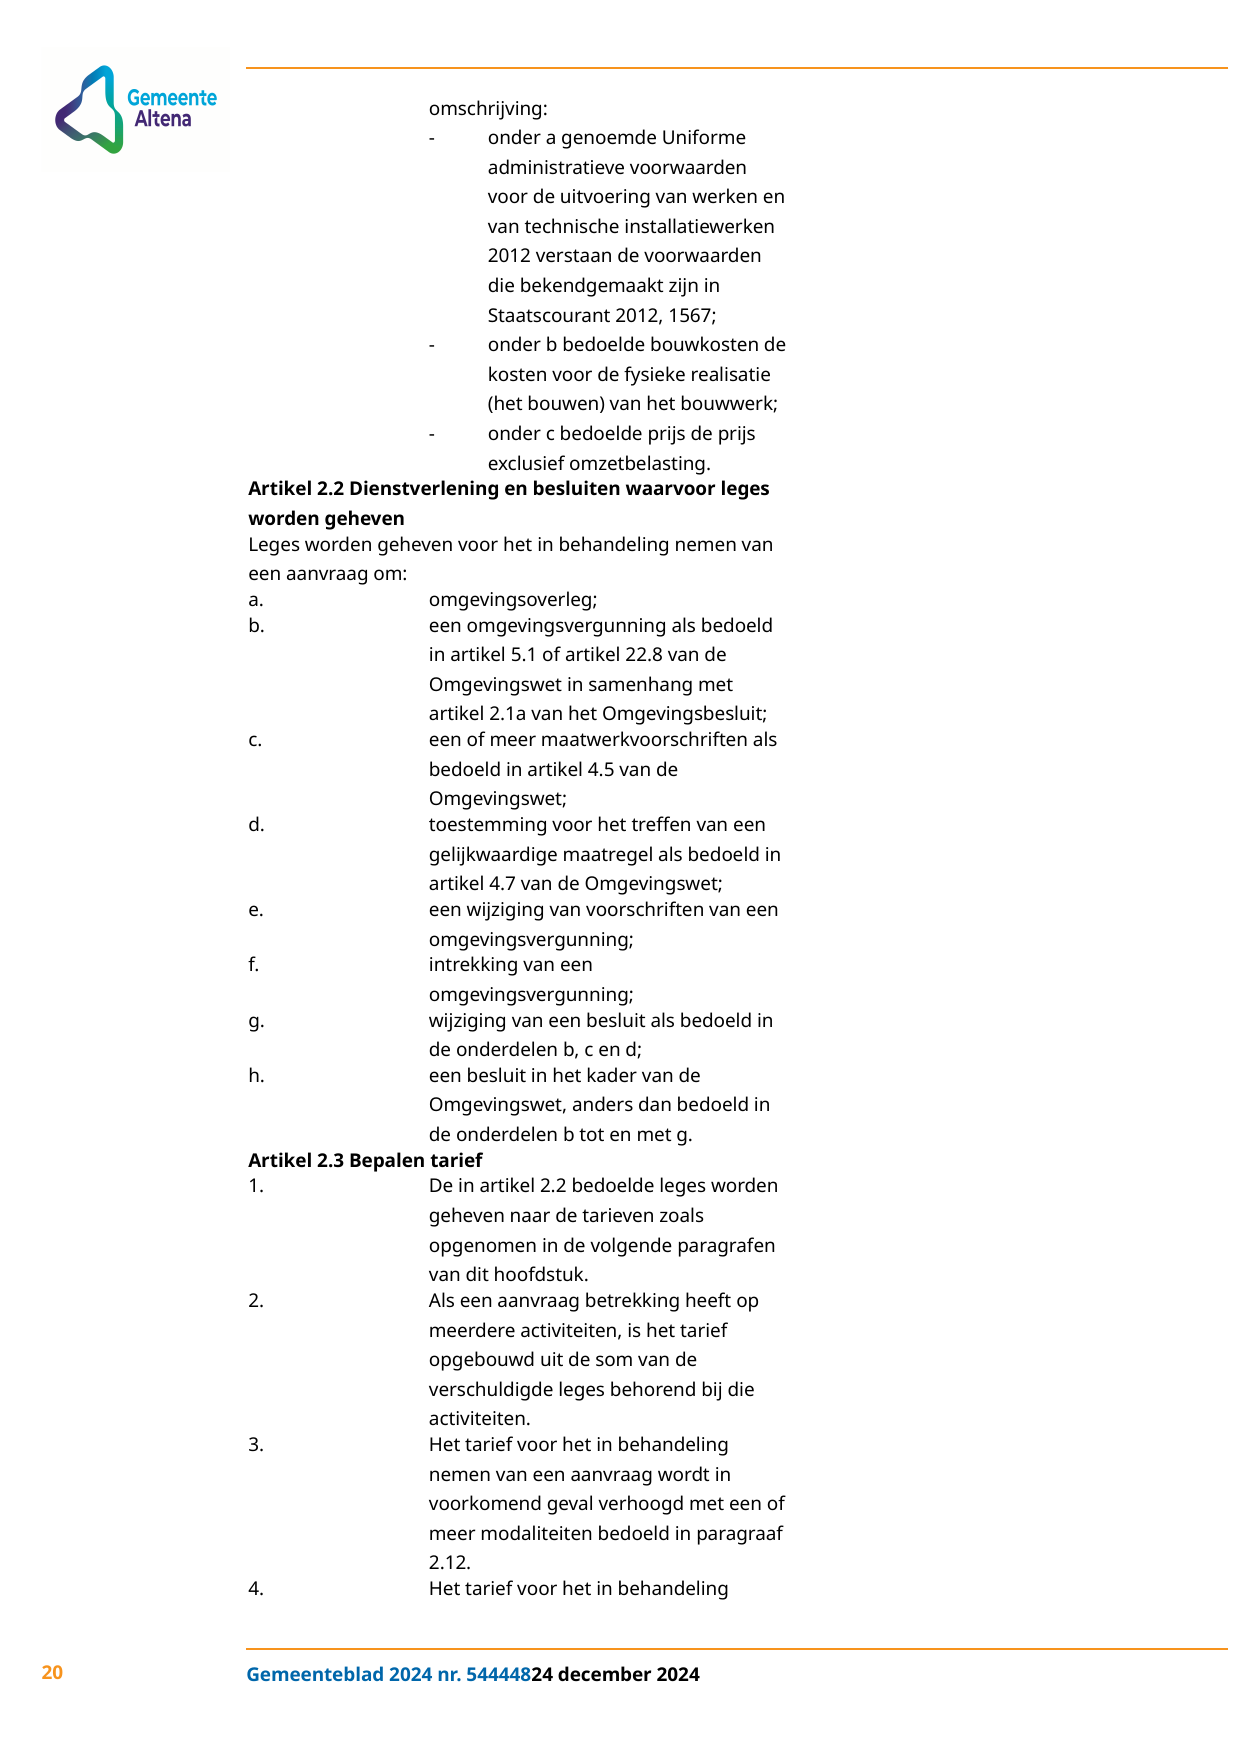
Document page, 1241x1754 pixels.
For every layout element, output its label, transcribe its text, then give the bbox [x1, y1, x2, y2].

table_cell Het tarief voor het in behandeling nemen van een aanvraag wordt in voorkomend geval verhoogd met een of meer modaliteiten bedoeld in paragraaf 2.12. [429, 1431, 790, 1575]
table_cell f. [248, 951, 429, 1007]
table_cell [971, 1147, 1152, 1173]
table_cell Artikel 2.3 Bepalen tarief [248, 1147, 790, 1173]
table_cell [790, 1007, 971, 1062]
table_cell Leges worden geheven voor het in behandeling nemen van een aanvraag om: [248, 531, 790, 586]
table_cell een omgevingsvergunning als bedoeld in artikel 5.1 of artikel 22.8 van de Omgevingswet in samenhang met artikel 2.1a van het Omgevingsbesluit; [429, 612, 790, 726]
table_cell [790, 726, 971, 811]
picture [41, 47, 231, 172]
table_cell omschrijving: onder a genoemde Uniforme administratieve voorwaarden voor de uitvoering van werken en van technische installatiewerken 2012 verstaan de voorwaarden die bekendgemaakt zijn in Staatscourant 2012, 1567; onder b bedoelde bouwkosten de kosten voor de fysieke realisatie (het bouwen) van het bouwwerk; onder c bedoelde prijs de prijs exclusief omzetbelasting. [429, 95, 790, 476]
table_cell 2. [248, 1287, 429, 1431]
table_cell [790, 1173, 971, 1287]
table_cell c. [248, 726, 429, 811]
table_cell wijziging van een besluit als bedoeld in de onderdelen b, c en d; [429, 1007, 790, 1062]
table_cell [790, 476, 971, 531]
table_cell [790, 811, 971, 896]
table_cell [971, 612, 1152, 726]
table_cell [971, 95, 1152, 476]
table_cell [971, 1173, 1152, 1287]
table_cell 1. [248, 1173, 429, 1287]
table_cell [790, 1431, 971, 1575]
table_cell toestemming voor het treffen van een gelijkwaardige maatregel als bedoeld in artikel 4.7 van de Omgevingswet; [429, 811, 790, 896]
table_cell een besluit in het kader van de Omgevingswet, anders dan bedoeld in de onderdelen b tot en met g. [429, 1062, 790, 1147]
table_cell [790, 951, 971, 1007]
table_cell Artikel 2.2 Dienstverlening en besluiten waarvoor leges worden geheven [248, 476, 790, 531]
table_cell [971, 1431, 1152, 1575]
table_cell omgevingsoverleg; [429, 586, 790, 612]
table_cell De in artikel 2.2 bedoelde leges worden geheven naar de tarieven zoals opgenomen in de volgende paragrafen van dit hoofdstuk. [429, 1173, 790, 1287]
table_cell Het tarief voor het in behandeling [429, 1575, 790, 1601]
table_cell [971, 1007, 1152, 1062]
table_cell g. [248, 1007, 429, 1062]
table_cell [790, 896, 971, 951]
table_cell [971, 586, 1152, 612]
table_cell [790, 1287, 971, 1431]
table_cell [971, 531, 1152, 586]
table_cell [790, 586, 971, 612]
table_cell [790, 1147, 971, 1173]
table_cell [971, 1062, 1152, 1147]
table_cell 3. [248, 1431, 429, 1575]
table_cell a. [248, 586, 429, 612]
table_cell 4. [248, 1575, 429, 1601]
table_cell [971, 811, 1152, 896]
table_cell [971, 476, 1152, 531]
table_cell [790, 1062, 971, 1147]
table_cell e. [248, 896, 429, 951]
table_cell Als een aanvraag betrekking heeft op meerdere activiteiten, is het tarief opgebouwd uit de som van de verschuldigde leges behorend bij die activiteiten. [429, 1287, 790, 1431]
table_cell een of meer maatwerkvoorschriften als bedoeld in artikel 4.5 van de Omgevingswet; [429, 726, 790, 811]
table_cell [248, 95, 429, 476]
table_cell een wijziging van voorschriften van een omgevingsvergunning; [429, 896, 790, 951]
table_cell [971, 896, 1152, 951]
table_cell [971, 951, 1152, 1007]
table_cell [790, 531, 971, 586]
table_cell [971, 726, 1152, 811]
table_cell [971, 1287, 1152, 1431]
table_cell d. [248, 811, 429, 896]
table_cell intrekking van een omgevingsvergunning; [429, 951, 790, 1007]
table_cell h. [248, 1062, 429, 1147]
table_cell [790, 612, 971, 726]
table_cell [790, 95, 971, 476]
table_cell [790, 1575, 971, 1601]
table_cell [971, 1575, 1152, 1601]
table_cell b. [248, 612, 429, 726]
